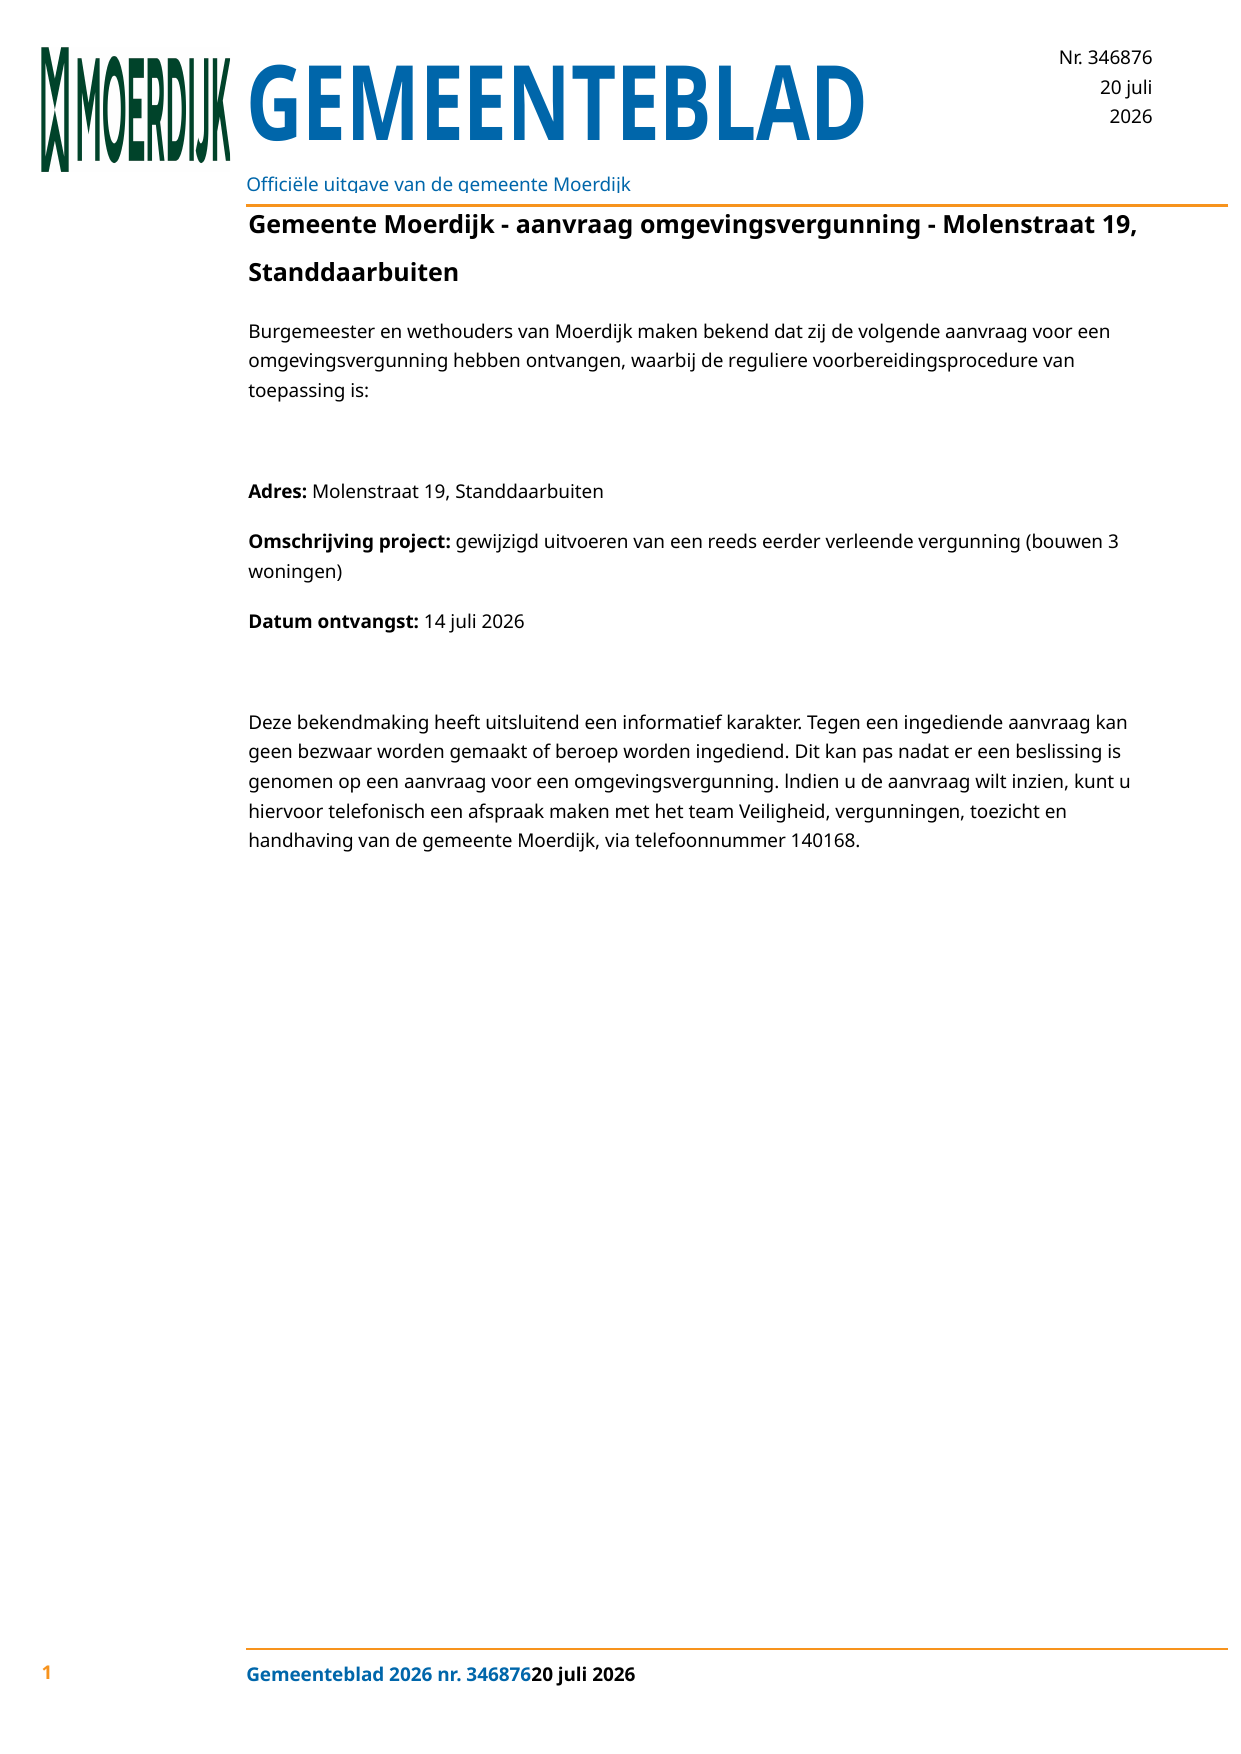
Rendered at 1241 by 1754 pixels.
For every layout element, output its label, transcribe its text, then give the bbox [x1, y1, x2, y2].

picture [41, 47, 231, 172]
text Omschrijving project: gewijzigd uitvoeren van een reeds eerder verleende vergunning (bouwen 3 woningen) [248, 528, 1152, 584]
text Deze bekendmaking heeft uitsluitend een informatief karakter. Tegen een ingediende aanvraag kan geen bezwaar worden gemaakt of beroep worden ingediend. Dit kan pas nadat er een beslissing is genomen op een aanvraag voor een omgevingsvergunning. lndien u de aanvraag wilt inzien, kunt u hiervoor telefonisch een afspraak maken met het team Veiligheid, vergunningen, toezicht en handhaving van de gemeente Moerdijk, via telefoonnummer 140168. [248, 709, 1152, 853]
text Datum ontvangst: 14 juli 2026 [248, 608, 1152, 634]
text Adres: Molenstraat 19, Standdaarbuiten [248, 478, 1152, 504]
text Gemeente Moerdijk - aanvraag omgevingsvergunning - Molenstraat 19, Standdaarbuiten [248, 207, 1152, 288]
text Burgemeester en wethouders van Moerdijk maken bekend dat zij de volgende aanvraag voor een omgevingsvergunning hebben ontvangen, waarbij de reguliere voorbereidingsprocedure van toepassing is: [248, 318, 1152, 403]
